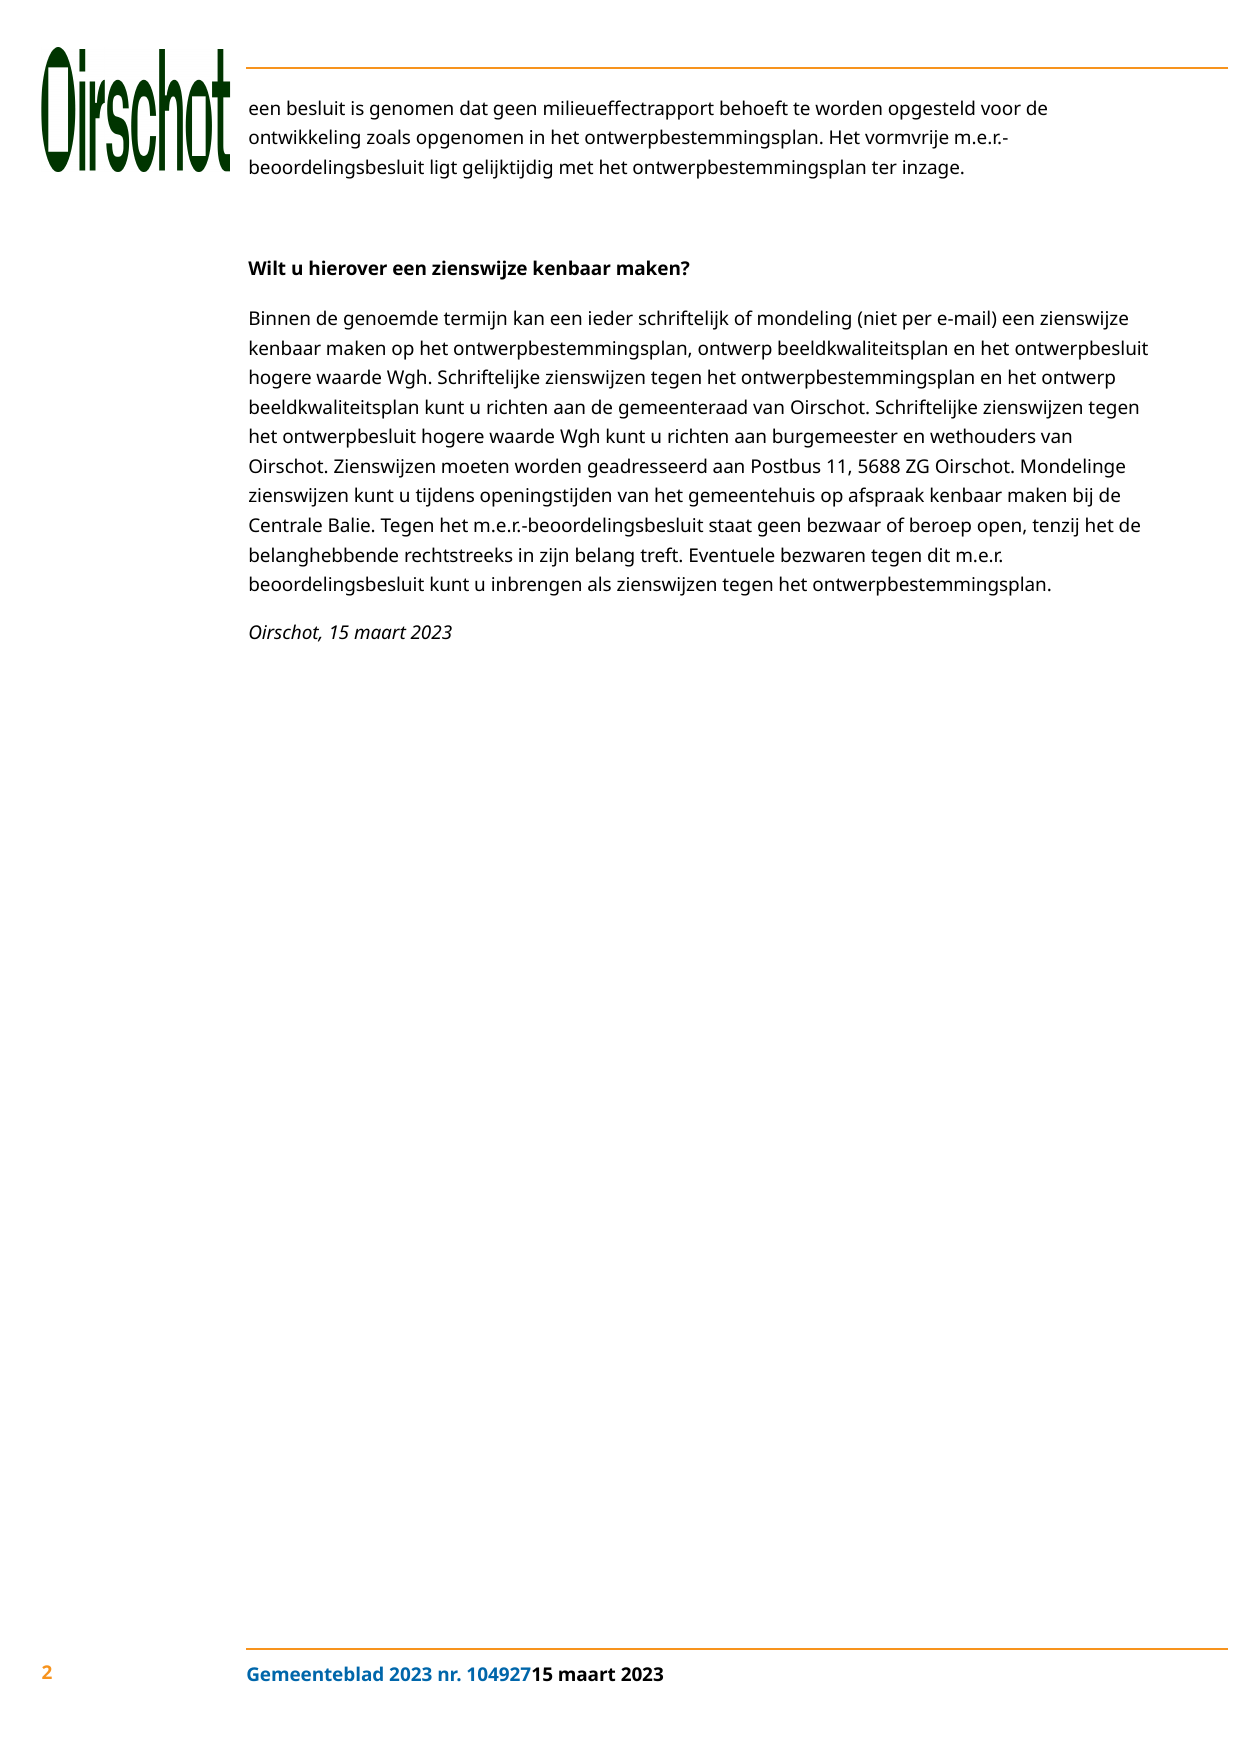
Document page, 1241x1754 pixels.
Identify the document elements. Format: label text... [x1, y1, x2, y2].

text een besluit is genomen dat geen milieueffectrapport behoeft te worden opgesteld voor de ontwikkeling zoals opgenomen in het ontwerpbestemmingsplan. Het vormvrije m.e.r.-beoordelingsbesluit ligt gelijktijdig met het ontwerpbestemmingsplan ter inzage. [248, 95, 1152, 180]
text Oirschot, 15 maart 2023 [248, 619, 1152, 645]
text Binnen de genoemde termijn kan een ieder schriftelijk of mondeling (niet per e-mail) een zienswijze kenbaar maken op het ontwerpbestemmingsplan, ontwerp beeldkwaliteitsplan en het ontwerpbesluit hogere waarde Wgh. Schriftelijke zienswijzen tegen het ontwerpbestemmingsplan en het ontwerp beeldkwaliteitsplan kunt u richten aan de gemeenteraad van Oirschot. Schriftelijke zienswijzen tegen het ontwerpbesluit hogere waarde Wgh kunt u richten aan burgemeester en wethouders van Oirschot. Zienswijzen moeten worden geadresseerd aan Postbus 11, 5688 ZG Oirschot. Mondelinge zienswijzen kunt u tijdens openingstijden van het gemeentehuis op afspraak kenbaar maken bij de Centrale Balie. Tegen het m.e.r.-beoordelingsbesluit staat geen bezwaar of beroep open, tenzij het de belanghebbende rechtstreeks in zijn belang treft. Eventuele bezwaren tegen dit m.e.r. beoordelingsbesluit kunt u inbrengen als zienswijzen tegen het ontwerpbestemmingsplan. [248, 305, 1152, 597]
picture [41, 47, 231, 172]
text Wilt u hierover een zienswijze kenbaar maken? [248, 255, 1152, 281]
